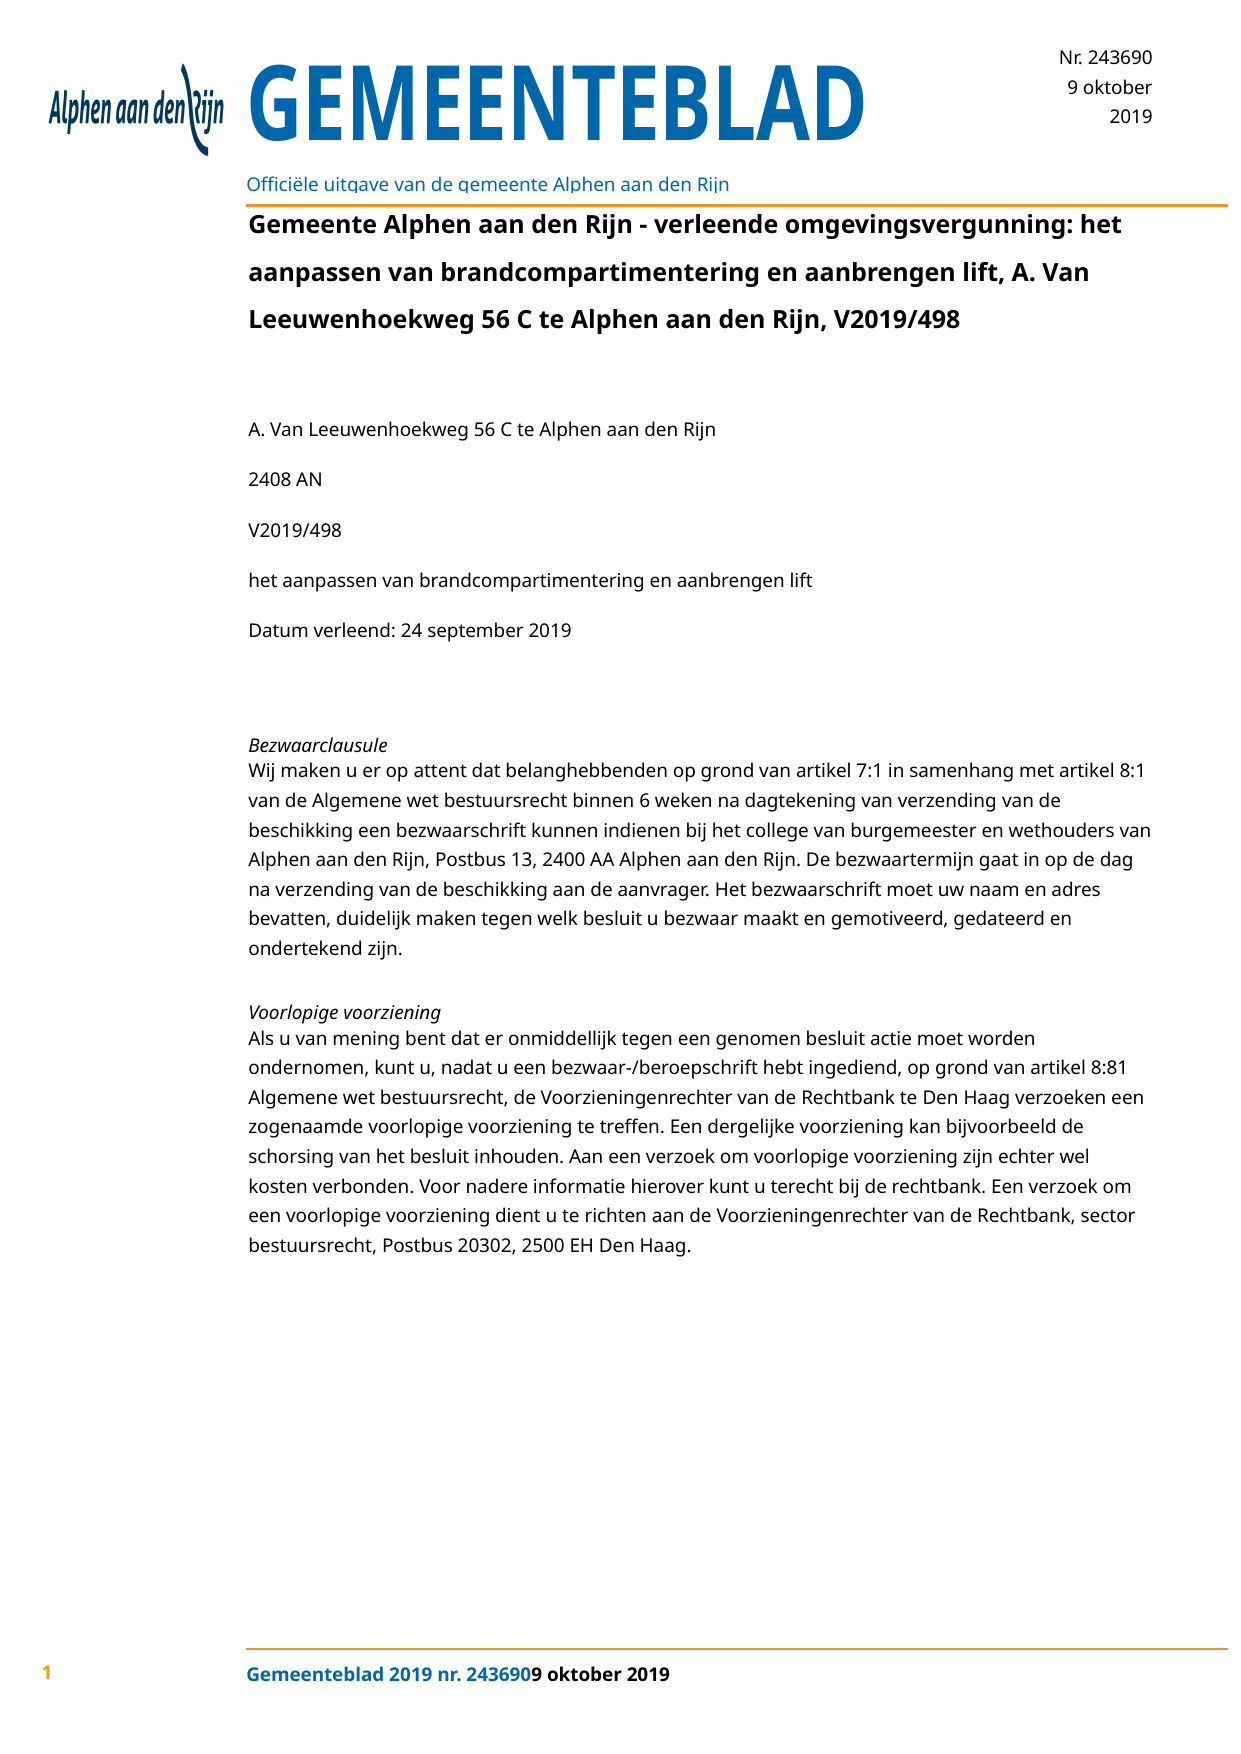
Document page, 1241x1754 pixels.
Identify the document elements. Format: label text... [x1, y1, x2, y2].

text V2019/498 [248, 517, 1152, 542]
text Voorlopige voorziening [248, 999, 1152, 1025]
text A. Van Leeuwenhoekweg 56 C te Alphen aan den Rijn [248, 416, 1152, 442]
text Bezwaarclausule [248, 732, 1152, 758]
text Gemeente Alphen aan den Rijn - verleende omgevingsvergunning: het aanpassen van brandcompartimentering en aanbrengen lift, A. Van Leeuwenhoekweg 56 C te Alphen aan den Rijn, V2019/498 [248, 207, 1152, 336]
picture [41, 47, 231, 172]
text Datum verleend: 24 september 2019 [248, 618, 1152, 643]
text Wij maken u er op attent dat belanghebbenden op grond van artikel 7:1 in samenhang met artikel 8:1 van de Algemene wet bestuursrecht binnen 6 weken na dagtekening van verzending van de beschikking een bezwaarschrift kunnen indienen bij het college van burgemeester en wethouders van Alphen aan den Rijn, Postbus 13, 2400 AA Alphen aan den Rijn. De bezwaartermijn gaat in op de dag na verzending van de beschikking aan de aanvrager. Het bezwaarschrift moet uw naam en adres bevatten, duidelijk maken tegen welk besluit u bezwaar maakt en gemotiveerd, gedateerd en ondertekend zijn. [248, 758, 1152, 961]
text het aanpassen van brandcompartimentering en aanbrengen lift [248, 567, 1152, 593]
text 2408 AN [248, 466, 1152, 492]
text Als u van mening bent dat er onmiddellijk tegen een genomen besluit actie moet worden ondernomen, kunt u, nadat u een bezwaar-/beroepschrift hebt ingediend, op grond van artikel 8:81 Algemene wet bestuursrecht, de Voorzieningenrechter van de Rechtbank te Den Haag verzoeken een zogenaamde voorlopige voorziening te treffen. Een dergelijke voorziening kan bijvoorbeeld de schorsing van het besluit inhouden. Aan een verzoek om voorlopige voorziening zijn echter wel kosten verbonden. Voor nadere informatie hierover kunt u terecht bij de rechtbank. Een verzoek om een voorlopige voorziening dient u te richten aan de Voorzieningenrechter van de Rechtbank, sector bestuursrecht, Postbus 20302, 2500 EH Den Haag. [248, 1025, 1152, 1258]
